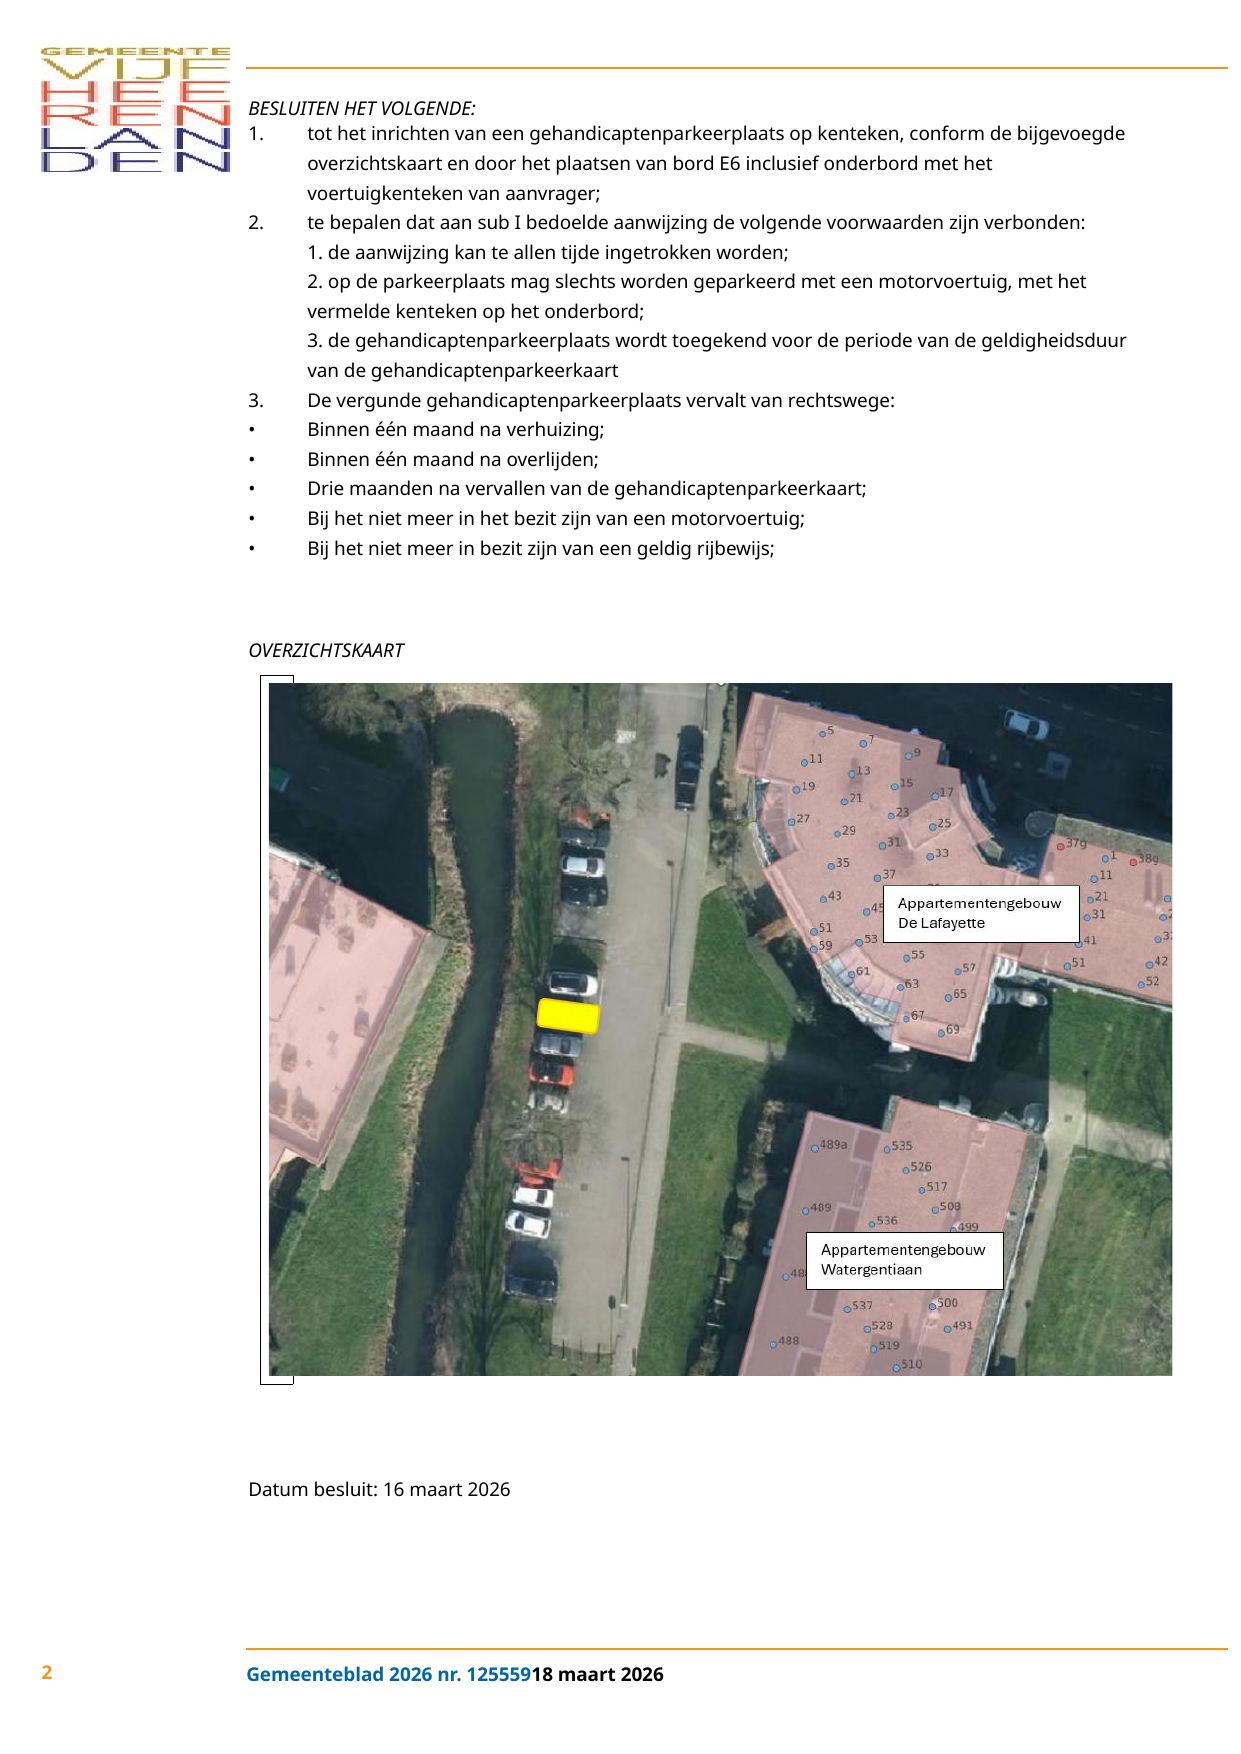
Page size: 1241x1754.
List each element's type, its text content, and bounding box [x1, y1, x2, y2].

list Binnen één maand na overlijden; [248, 446, 1152, 472]
picture [268, 683, 1173, 1376]
list tot het inrichten van een gehandicaptenparkeerplaats op kenteken, conform de bijgevoegde overzichtskaart en door het plaatsen van bord E6 inclusief onderbord met het voertuigkenteken van aanvrager; [248, 121, 1152, 205]
list Bij het niet meer in bezit zijn van een geldig rijbewijs; [248, 535, 1152, 560]
list 3. de gehandicaptenparkeerplaats wordt toegekend voor de periode van de geldigheidsduur van de gehandicaptenparkeerkaart [248, 328, 1152, 383]
list Bij het niet meer in het bezit zijn van een motorvoertuig; [248, 505, 1152, 531]
list 2. op de parkeerplaats mag slechts worden geparkeerd met een motorvoertuig, met het vermelde kenteken op het onderbord; [248, 268, 1152, 324]
picture [41, 47, 231, 172]
list 1. de aanwijzing kan te allen tijde ingetrokken worden; [248, 239, 1152, 264]
list Binnen één maand na verhuizing; [248, 416, 1152, 442]
list te bepalen dat aan sub I bedoelde aanwijzing de volgende voorwaarden zijn verbonden: [248, 209, 1152, 235]
text Datum besluit: 16 maart 2026 [248, 1477, 1152, 1502]
list Drie maanden na vervallen van de gehandicaptenparkeerkaart; [248, 476, 1152, 501]
list De vergunde gehandicaptenparkeerplaats vervalt van rechtswege: [248, 387, 1152, 412]
text OVERZICHTSKAART [248, 637, 1152, 663]
text BESLUITEN HET VOLGENDE: [248, 95, 1152, 121]
